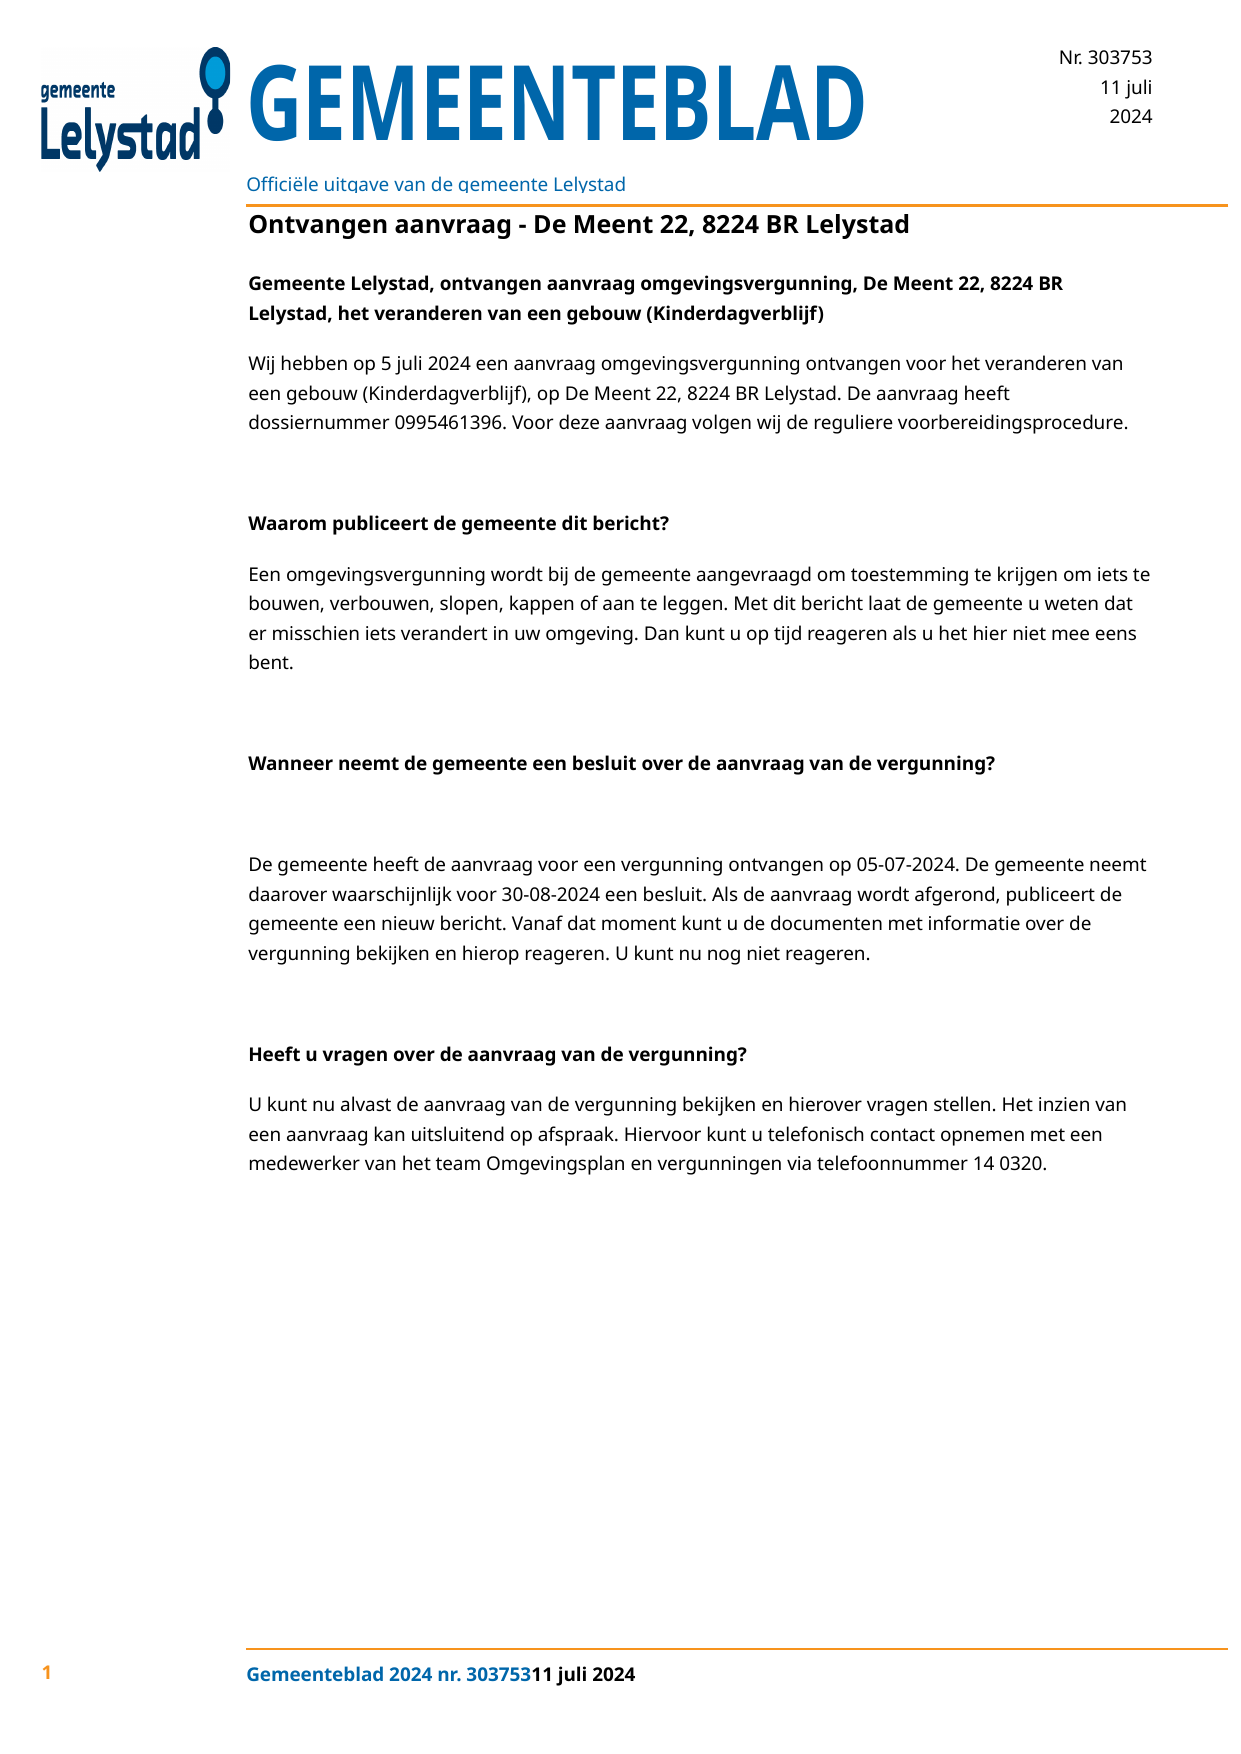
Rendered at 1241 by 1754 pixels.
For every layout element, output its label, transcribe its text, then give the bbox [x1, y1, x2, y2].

text U kunt nu alvast de aanvraag van de vergunning bekijken en hierover vragen stellen. Het inzien van een aanvraag kan uitsluitend op afspraak. Hiervoor kunt u telefonisch contact opnemen met een medewerker van het team Omgevingsplan en vergunningen via telefoonnummer 14 0320. [248, 1091, 1152, 1176]
text Waarom publiceert de gemeente dit bericht? [248, 510, 1152, 536]
text Gemeente Lelystad, ontvangen aanvraag omgevingsvergunning, De Meent 22, 8224 BR Lelystad, het veranderen van een gebouw (Kinderdagverblijf) [248, 270, 1152, 326]
text Heeft u vragen over de aanvraag van de vergunning? [248, 1041, 1152, 1066]
text Wij hebben op 5 juli 2024 een aanvraag omgevingsvergunning ontvangen voor het veranderen van een gebouw (Kinderdagverblijf), op De Meent 22, 8224 BR Lelystad. De aanvraag heeft dossiernummer 0995461396. Voor deze aanvraag volgen wij de reguliere voorbereidingsprocedure. [248, 350, 1152, 435]
text De gemeente heeft de aanvraag voor een vergunning ontvangen op 05-07-2024. De gemeente neemt daarover waarschijnlijk voor 30-08-2024 een besluit. Als de aanvraag wordt afgerond, publiceert de gemeente een nieuw bericht. Vanaf dat moment kunt u de documenten met informatie over de vergunning bekijken en hierop reageren. U kunt nu nog niet reageren. [248, 851, 1152, 966]
text Ontvangen aanvraag - De Meent 22, 8224 BR Lelystad [248, 207, 1152, 241]
text Wanneer neemt de gemeente een besluit over de aanvraag van de vergunning? [248, 750, 1152, 776]
picture [41, 47, 231, 172]
text Een omgevingsvergunning wordt bij de gemeente aangevraagd om toestemming te krijgen om iets te bouwen, verbouwen, slopen, kappen of aan te leggen. Met dit bericht laat de gemeente u weten dat er misschien iets verandert in uw omgeving. Dan kunt u op tijd reageren als u het hier niet mee eens bent. [248, 561, 1152, 675]
